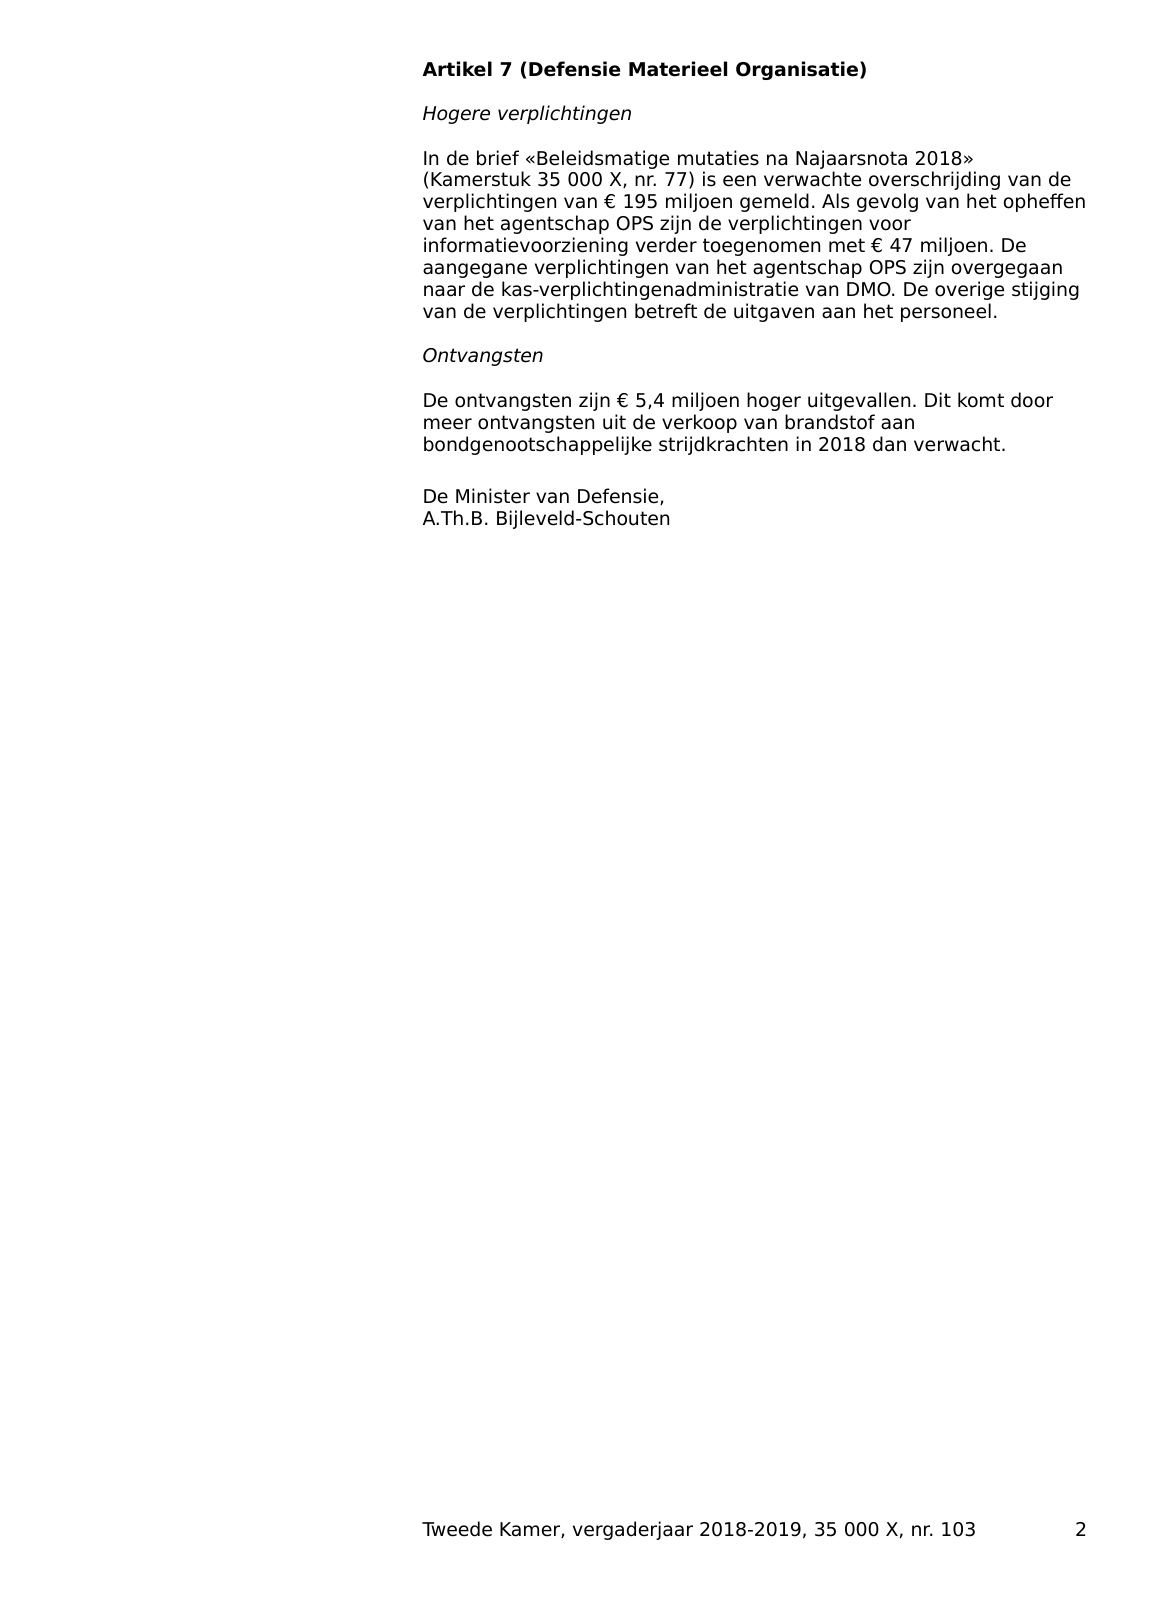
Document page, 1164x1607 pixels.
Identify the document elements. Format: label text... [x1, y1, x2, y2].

text De Minister van Defensie, A.Th.B. Bijleveld-Schouten [422, 486, 1087, 529]
text In de brief «Beleidsmatige mutaties na Najaarsnota 2018» (Kamerstuk 35 000 X, nr. 77) is een verwachte overschrijding van de verplichtingen van € 195 miljoen gemeld. Als gevolg van het opheffen van het agentschap OPS zijn de verplichtingen voor informatievoorziening verder toegenomen met € 47 miljoen. De aangegane verplichtingen van het agentschap OPS zijn overgegaan naar de kas-verplichtingenadministratie van DMO. De overige stijging van de verplichtingen betreft de uitgaven aan het personeel. [422, 147, 1087, 323]
text De ontvangsten zijn € 5,4 miljoen hoger uitgevallen. Dit komt door meer ontvangsten uit de verkoop van brandstof aan bondgenootschappelijke strijdkrachten in 2018 dan verwacht. [422, 389, 1087, 456]
subtitle Artikel 7 (Defensie Materieel Organisatie) [422, 59, 1087, 81]
subtitle Ontvangsten [422, 345, 1087, 367]
subtitle Hogere verplichtingen [422, 103, 1087, 125]
